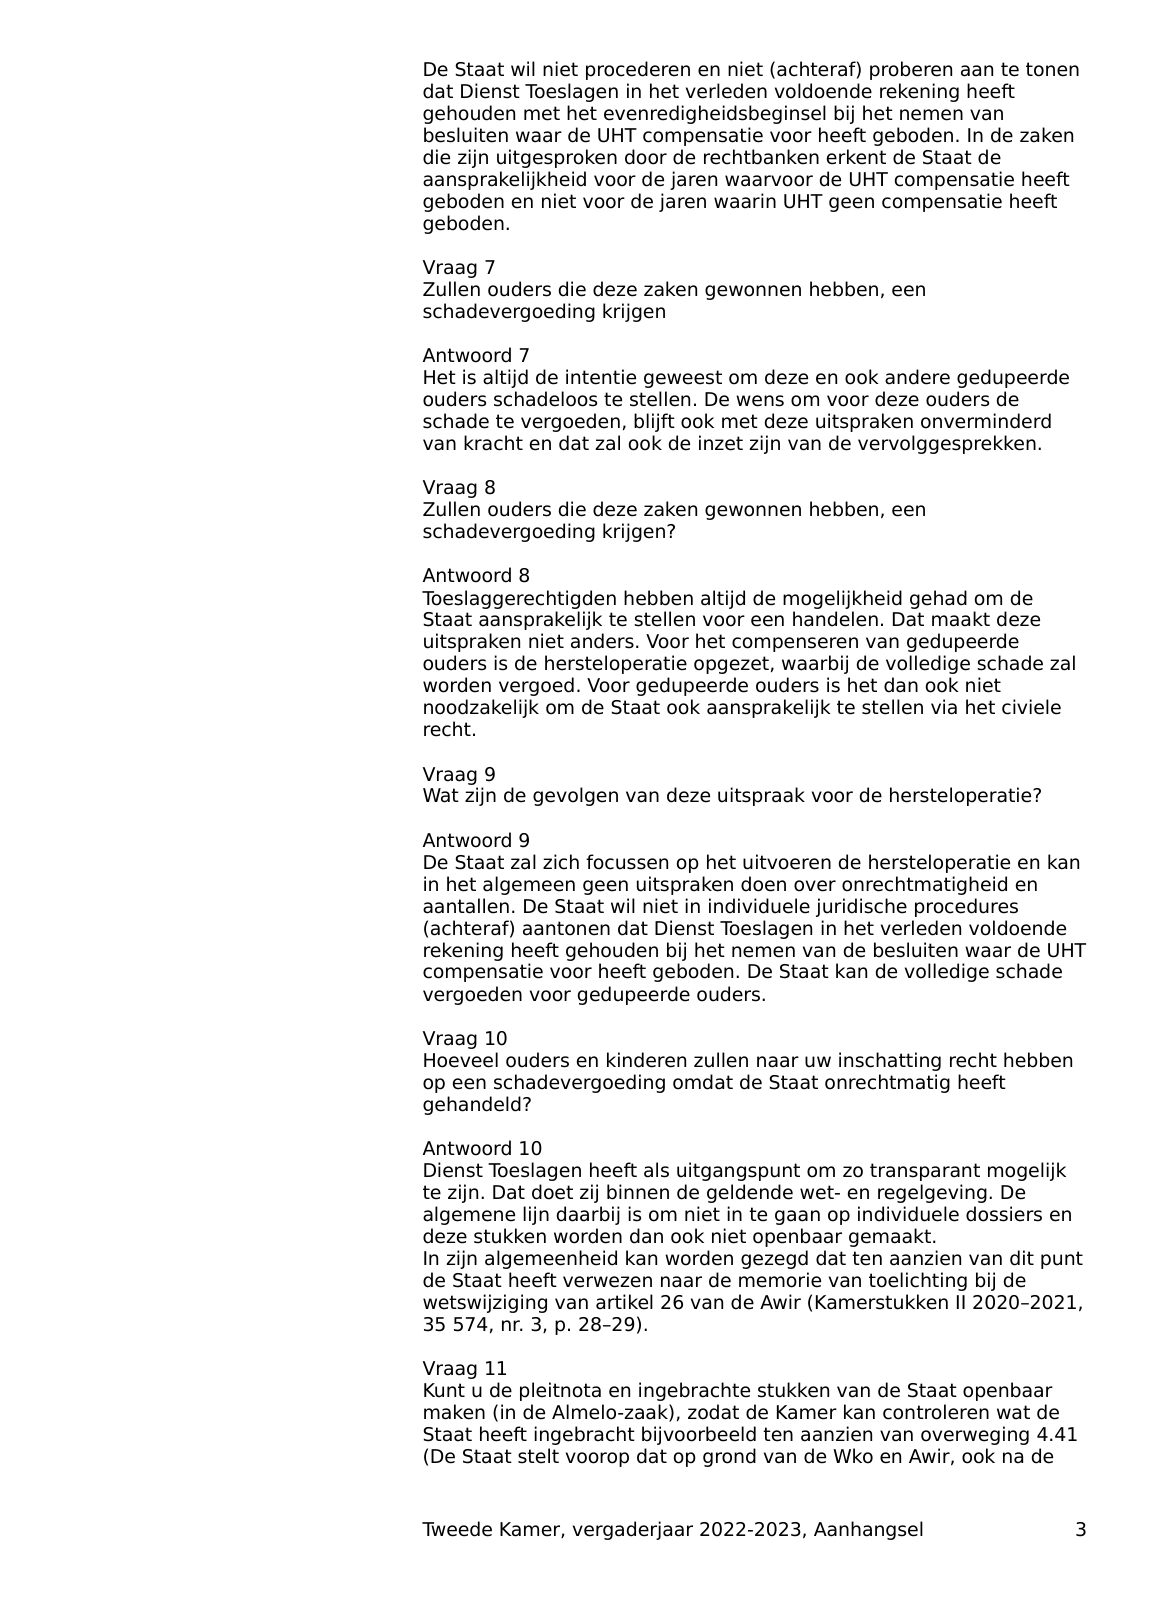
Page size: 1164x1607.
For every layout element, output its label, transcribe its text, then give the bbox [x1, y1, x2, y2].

text Vraag 10 [422, 1028, 1087, 1049]
text Hoeveel ouders en kinderen zullen naar uw inschatting recht hebben op een schadevergoeding omdat de Staat onrechtmatig heeft gehandeld? [422, 1049, 1087, 1116]
text Antwoord 9 [422, 829, 1087, 852]
text Vraag 8 [422, 477, 1087, 499]
text De Staat zal zich focussen op het uitvoeren de hersteloperatie en kan in het algemeen geen uitspraken doen over onrechtmatigheid en aantallen. De Staat wil niet in individuele juridische procedures (achteraf) aantonen dat Dienst Toeslagen in het verleden voldoende rekening heeft gehouden bij het nemen van de besluiten waar de UHT compensatie voor heeft geboden. De Staat kan de volledige schade vergoeden voor gedupeerde ouders. [422, 852, 1087, 1005]
text Kunt u de pleitnota en ingebrachte stukken van de Staat openbaar maken (in de Almelo-zaak), zodat de Kamer kan controleren wat de Staat heeft ingebracht bijvoorbeeld ten aanzien van overweging 4.41 (De Staat stelt voorop dat op grond van de Wko en Awir, ook na de [422, 1380, 1087, 1468]
text Antwoord 8 [422, 565, 1087, 587]
text Het is altijd de intentie geweest om deze en ook andere gedupeerde ouders schadeloos te stellen. De wens om voor deze ouders de schade te vergoeden, blijft ook met deze uitspraken onverminderd van kracht en dat zal ook de inzet zijn van de vervolggesprekken. [422, 367, 1087, 455]
text Toeslaggerechtigden hebben altijd de mogelijkheid gehad om de Staat aansprakelijk te stellen voor een handelen. Dat maakt deze uitspraken niet anders. Voor het compenseren van gedupeerde ouders is de hersteloperatie opgezet, waarbij de volledige schade zal worden vergoed. Voor gedupeerde ouders is het dan ook niet noodzakelijk om de Staat ook aansprakelijk te stellen via het civiele recht. [422, 587, 1087, 741]
text Dienst Toeslagen heeft als uitgangspunt om zo transparant mogelijk te zijn. Dat doet zij binnen de geldende wet- en regelgeving. De algemene lijn daarbij is om niet in te gaan op individuele dossiers en deze stukken worden dan ook niet openbaar gemaakt. [422, 1160, 1087, 1248]
text Vraag 11 [422, 1358, 1087, 1380]
text Antwoord 10 [422, 1138, 1087, 1160]
text Vraag 9 [422, 763, 1087, 785]
text De Staat wil niet procederen en niet (achteraf) proberen aan te tonen dat Dienst Toeslagen in het verleden voldoende rekening heeft gehouden met het evenredigheidsbeginsel bij het nemen van besluiten waar de UHT compensatie voor heeft geboden. In de zaken die zijn uitgesproken door de rechtbanken erkent de Staat de aansprakelijkheid voor de jaren waarvoor de UHT compensatie heeft geboden en niet voor de jaren waarin UHT geen compensatie heeft geboden. [422, 59, 1087, 235]
text Zullen ouders die deze zaken gewonnen hebben, een schadevergoeding krijgen? [422, 499, 1087, 543]
text Vraag 7 [422, 257, 1087, 279]
text In zijn algemeenheid kan worden gezegd dat ten aanzien van dit punt de Staat heeft verwezen naar de memorie van toelichting bij de wetswijziging van artikel 26 van de Awir (Kamerstukken II 2020–2021, 35 574, nr. 3, p. 28–29). [422, 1248, 1087, 1336]
text Wat zijn de gevolgen van deze uitspraak voor de hersteloperatie? [422, 785, 1087, 807]
text Zullen ouders die deze zaken gewonnen hebben, een schadevergoeding krijgen [422, 279, 1087, 323]
text Antwoord 7 [422, 345, 1087, 367]
